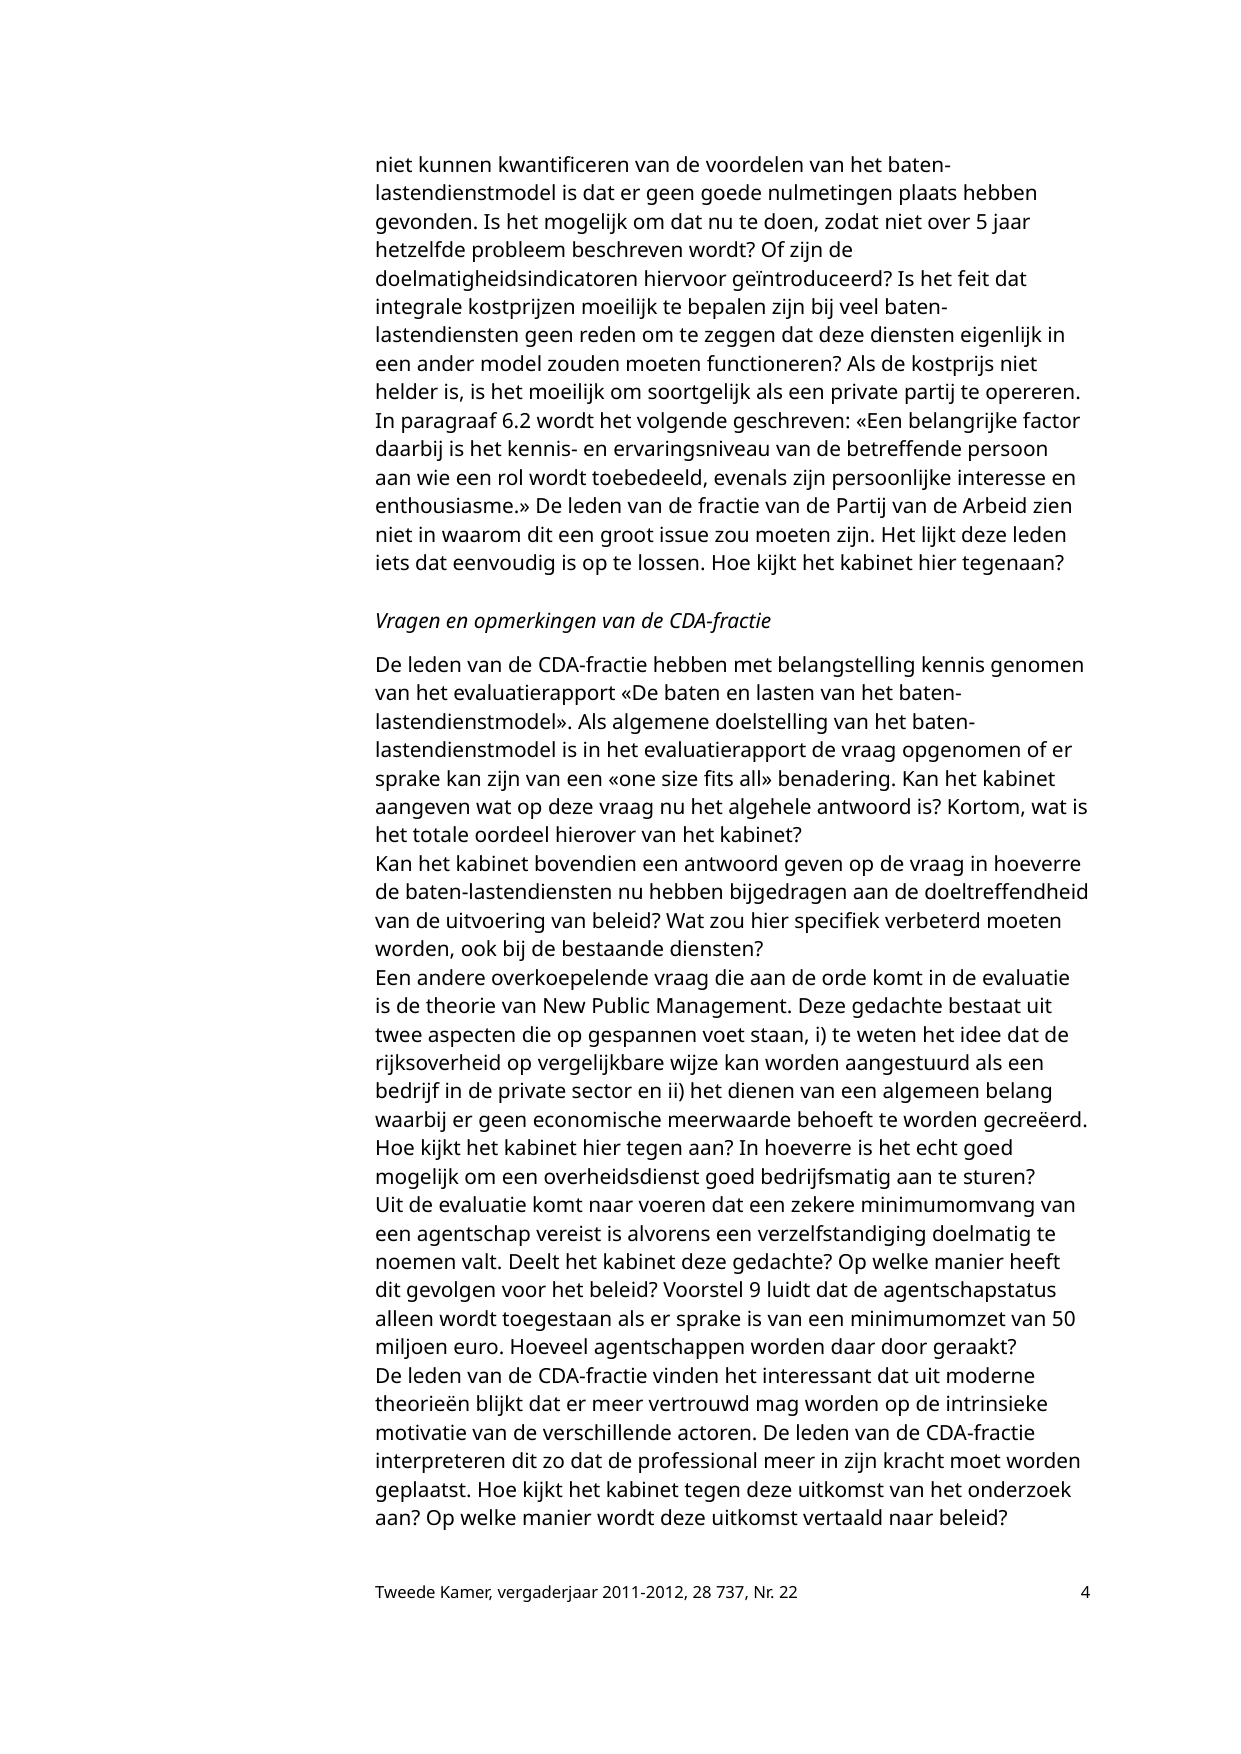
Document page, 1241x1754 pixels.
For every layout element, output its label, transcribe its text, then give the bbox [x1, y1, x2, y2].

text De leden van de CDA-fractie hebben met belangstelling kennis genomen van het evaluatierapport «De baten en lasten van het baten-lastendienstmodel». Als algemene doelstelling van het baten-lastendienstmodel is in het evaluatierapport de vraag opgenomen of er sprake kan zijn van een «one size fits all» benadering. Kan het kabinet aangeven wat op deze vraag nu het algehele antwoord is? Kortom, wat is het totale oordeel hierover van het kabinet? [375, 650, 1090, 849]
text Kan het kabinet bovendien een antwoord geven op de vraag in hoeverre de baten-lastendiensten nu hebben bijgedragen aan de doeltreffendheid van de uitvoering van beleid? Wat zou hier specifiek verbeterd moeten worden, ook bij de bestaande diensten? [375, 849, 1090, 963]
text Vragen en opmerkingen van de CDA-fractie [375, 607, 1090, 635]
text In paragraaf 6.2 wordt het volgende geschreven: «Een belangrijke factor daarbij is het kennis- en ervaringsniveau van de betreffende persoon aan wie een rol wordt toebedeeld, evenals zijn persoonlijke interesse en enthousiasme.» De leden van de fractie van de Partij van de Arbeid zien niet in waarom dit een groot issue zou moeten zijn. Het lijkt deze leden iets dat eenvoudig is op te lossen. Hoe kijkt het kabinet hier tegenaan? [375, 406, 1090, 577]
text De leden van de CDA-fractie vinden het interessant dat uit moderne theorieën blijkt dat er meer vertrouwd mag worden op de intrinsieke motivatie van de verschillende actoren. De leden van de CDA-fractie interpreteren dit zo dat de professional meer in zijn kracht moet worden geplaatst. Hoe kijkt het kabinet tegen deze uitkomst van het onderzoek aan? Op welke manier wordt deze uitkomst vertaald naar beleid? [375, 1361, 1090, 1532]
text Uit de evaluatie komt naar voeren dat een zekere minimumomvang van een agentschap vereist is alvorens een verzelfstandiging doelmatig te noemen valt. Deelt het kabinet deze gedachte? Op welke manier heeft dit gevolgen voor het beleid? Voorstel 9 luidt dat de agentschapstatus alleen wordt toegestaan als er sprake is van een minimumomzet van 50 miljoen euro. Hoeveel agentschappen worden daar door geraakt? [375, 1190, 1090, 1361]
text niet kunnen kwantificeren van de voordelen van het baten-lastendienstmodel is dat er geen goede nulmetingen plaats hebben gevonden. Is het mogelijk om dat nu te doen, zodat niet over 5 jaar hetzelfde probleem beschreven wordt? Of zijn de doelmatigheidsindicatoren hiervoor geïntroduceerd? Is het feit dat integrale kostprijzen moeilijk te bepalen zijn bij veel baten-lastendiensten geen reden om te zeggen dat deze diensten eigenlijk in een ander model zouden moeten functioneren? Als de kostprijs niet helder is, is het moeilijk om soortgelijk als een private partij te opereren. [375, 150, 1090, 406]
text Een andere overkoepelende vraag die aan de orde komt in de evaluatie is de theorie van New Public Management. Deze gedachte bestaat uit twee aspecten die op gespannen voet staan, i) te weten het idee dat de rijksoverheid op vergelijkbare wijze kan worden aangestuurd als een bedrijf in de private sector en ii) het dienen van een algemeen belang waarbij er geen economische meerwaarde behoeft te worden gecreëerd. Hoe kijkt het kabinet hier tegen aan? In hoeverre is het echt goed mogelijk om een overheidsdienst goed bedrijfsmatig aan te sturen? [375, 963, 1090, 1190]
